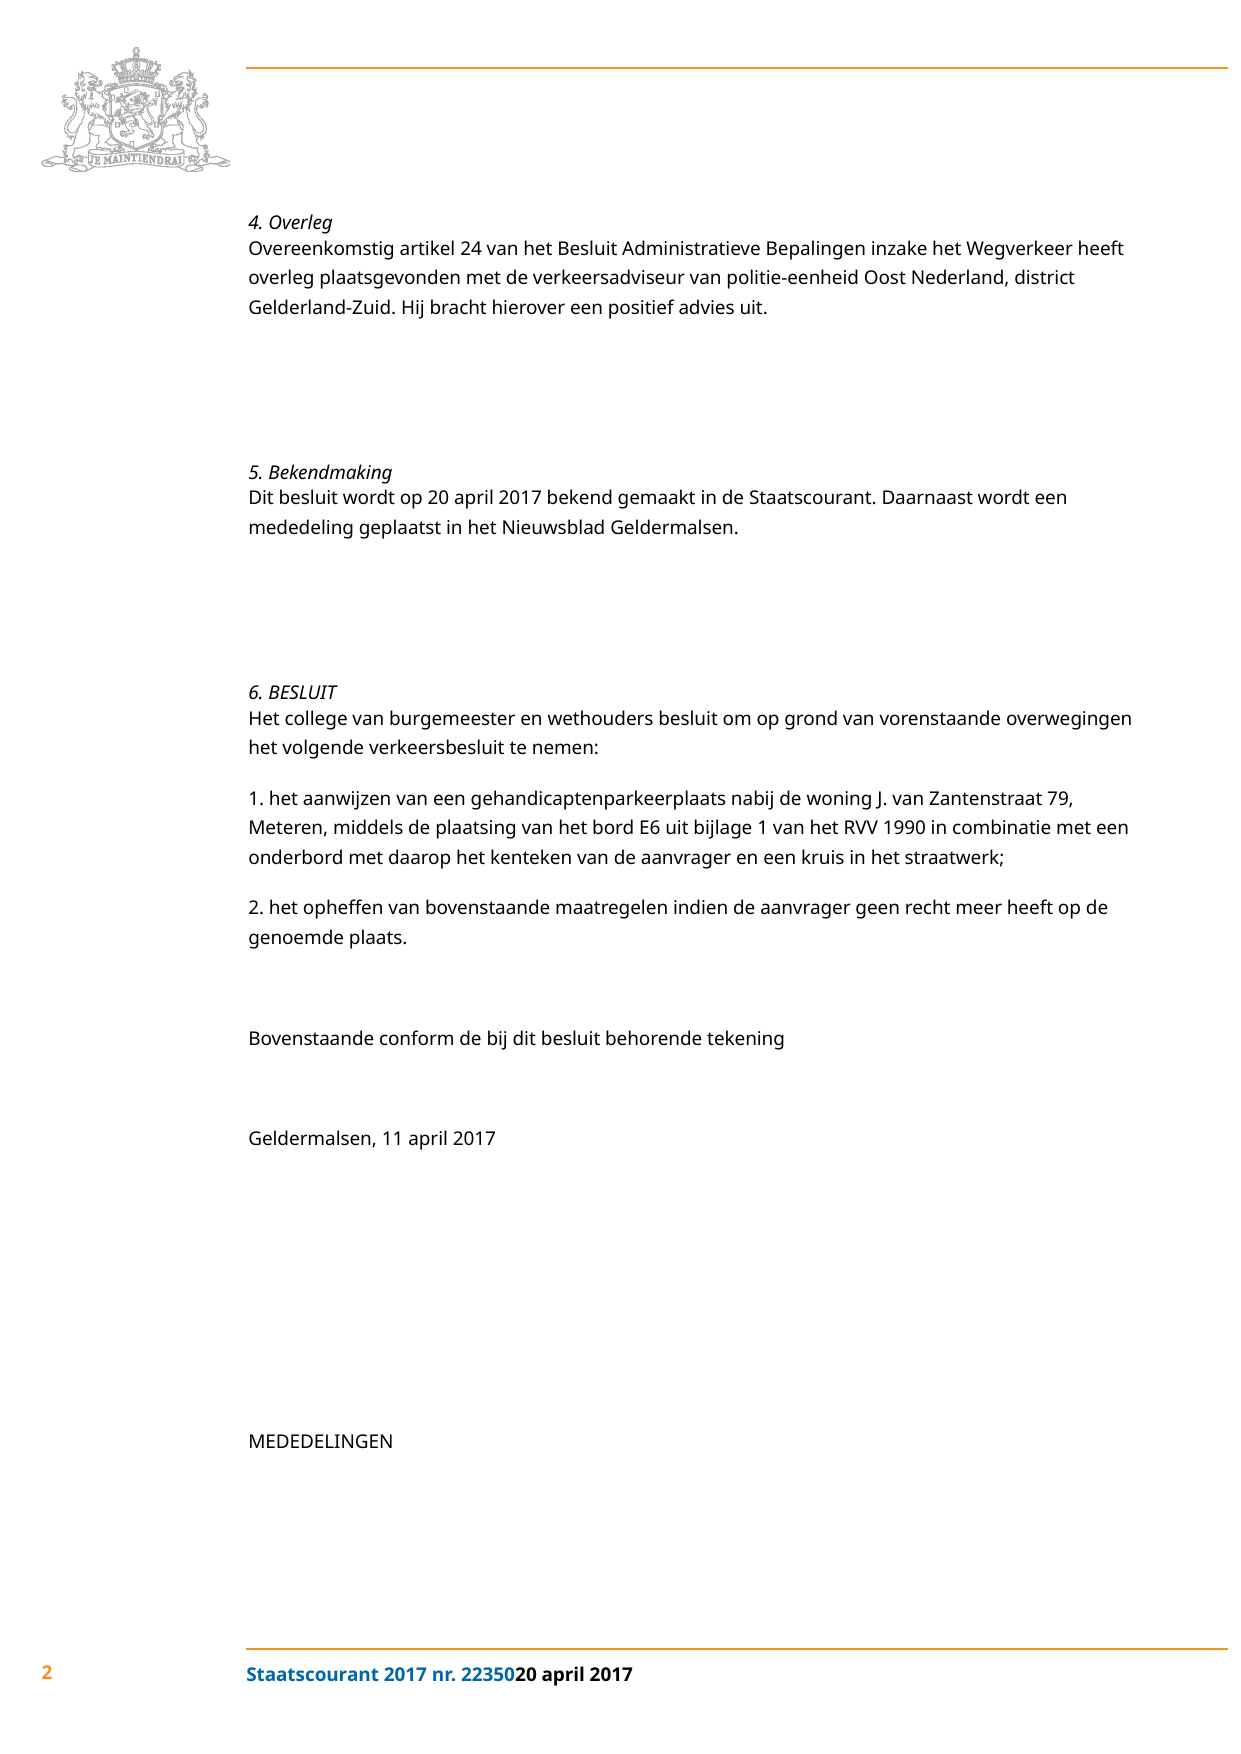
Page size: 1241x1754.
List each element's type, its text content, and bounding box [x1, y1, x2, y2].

text 6. BESLUIT [248, 679, 1152, 705]
text Geldermalsen, 11 april 2017 [248, 1126, 1152, 1151]
text Bovenstaande conform de bij dit besluit behorende tekening [248, 1025, 1152, 1050]
text 4. Overleg [248, 209, 1152, 235]
text 2. het opheffen van bovenstaande maatregelen indien de aanvrager geen recht meer heeft op de genoemde plaats. [248, 894, 1152, 949]
text Dit besluit wordt op 20 april 2017 bekend gemaakt in de Staatscourant. Daarnaast wordt een mededeling geplaatst in het Nieuwsblad Geldermalsen. [248, 484, 1152, 540]
text 5. Bekendmaking [248, 459, 1152, 484]
text MEDEDELINGEN [248, 1428, 1152, 1454]
text 1. het aanwijzen van een gehandicaptenparkeerplaats nabij de woning J. van Zantenstraat 79, Meteren, middels de plaatsing van het bord E6 uit bijlage 1 van het RVV 1990 in combinatie met een onderbord met daarop het kenteken van de aanvrager en een kruis in het straatwerk; [248, 785, 1152, 869]
text Het college van burgemeester en wethouders besluit om op grond van vorenstaande overwegingen het volgende verkeersbesluit te nemen: [248, 705, 1152, 760]
picture [41, 47, 231, 172]
text Overeenkomstig artikel 24 van het Besluit Administratieve Bepalingen inzake het Wegverkeer heeft overleg plaatsgevonden met de verkeersadviseur van politie-eenheid Oost Nederland, district Gelderland-Zuid. Hij bracht hierover een positief advies uit. [248, 235, 1152, 320]
